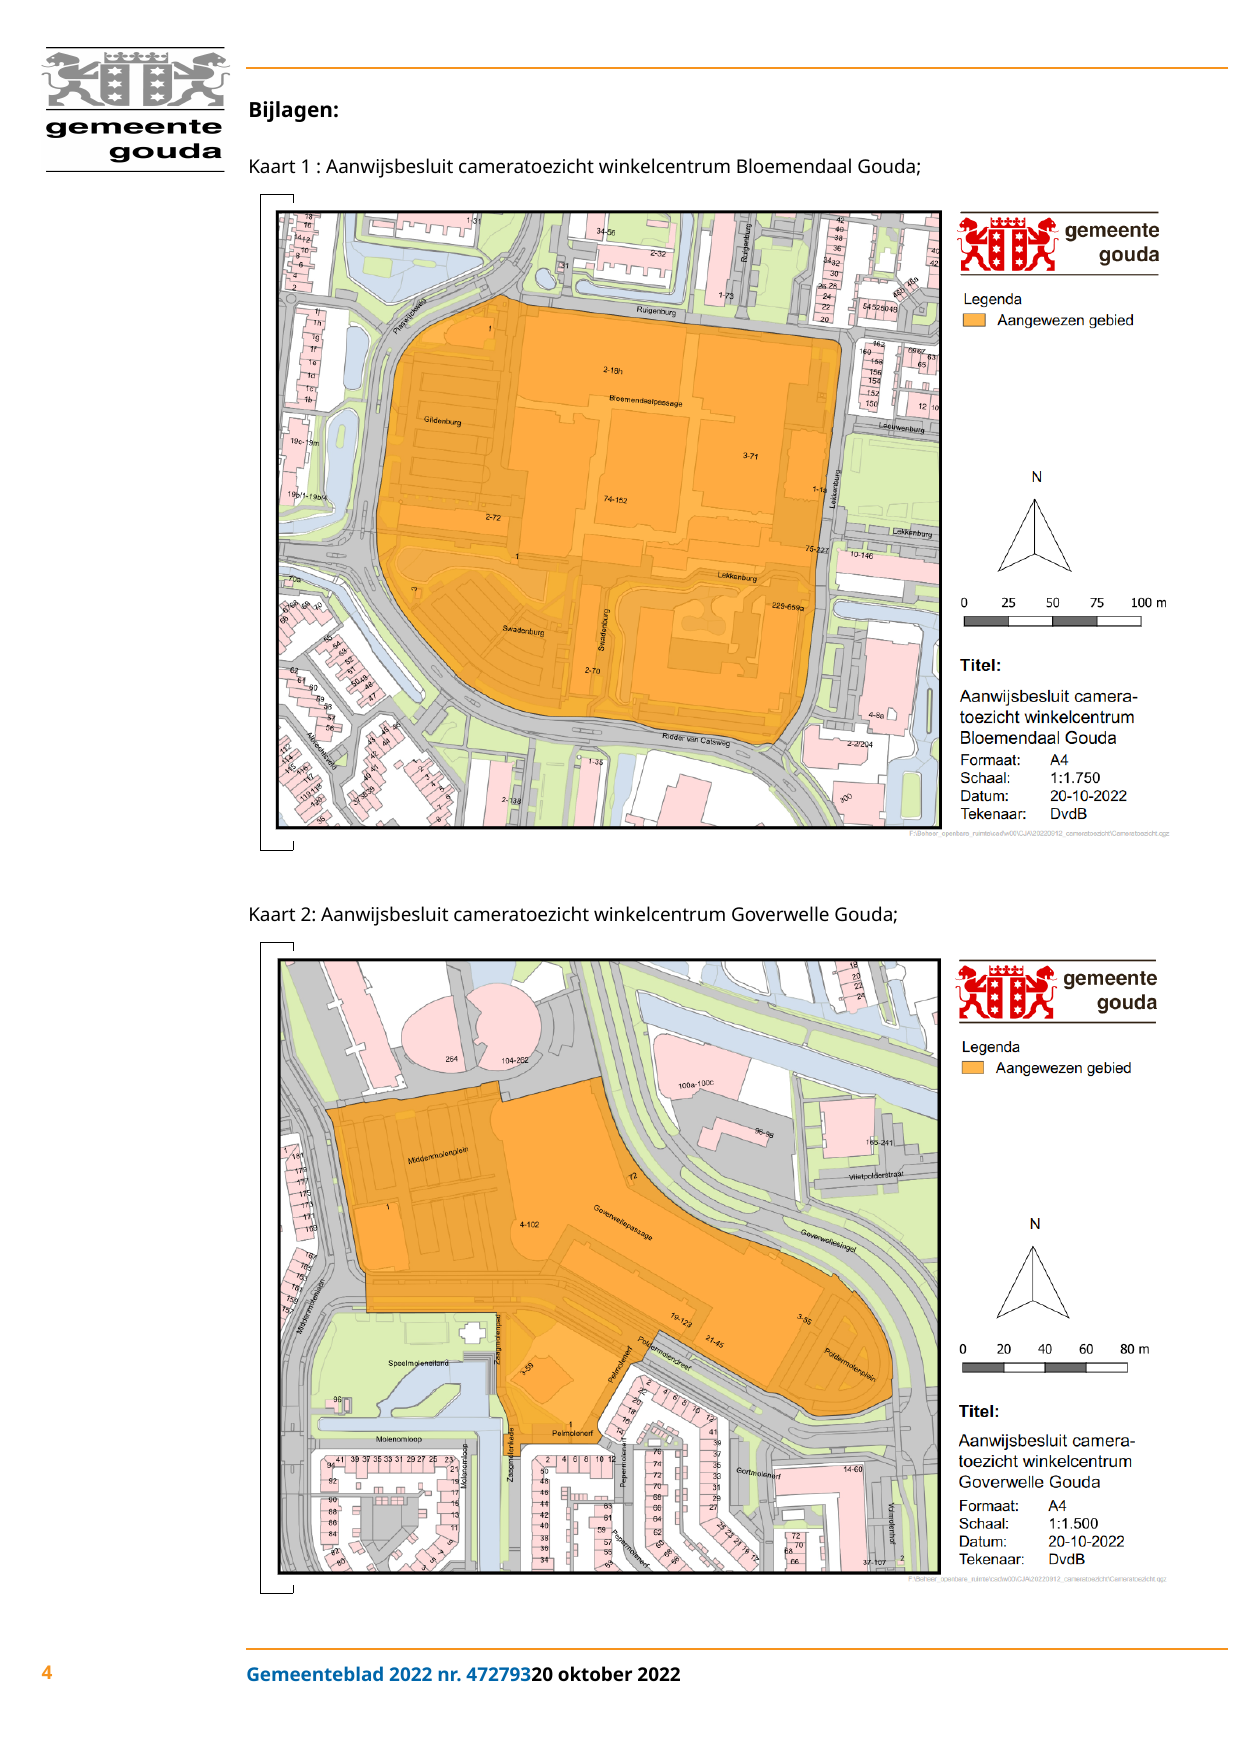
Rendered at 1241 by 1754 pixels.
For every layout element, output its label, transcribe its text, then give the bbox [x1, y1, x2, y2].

text Bijlagen: [248, 95, 1152, 123]
picture [268, 951, 1173, 1585]
text Kaart 2: Aanwijsbesluit cameratoezicht winkelcentrum Goverwelle Gouda; [248, 901, 1152, 927]
picture [41, 47, 231, 172]
picture [268, 203, 1173, 841]
text Kaart 1 : Aanwijsbesluit cameratoezicht winkelcentrum Bloemendaal Gouda; [248, 153, 1152, 179]
